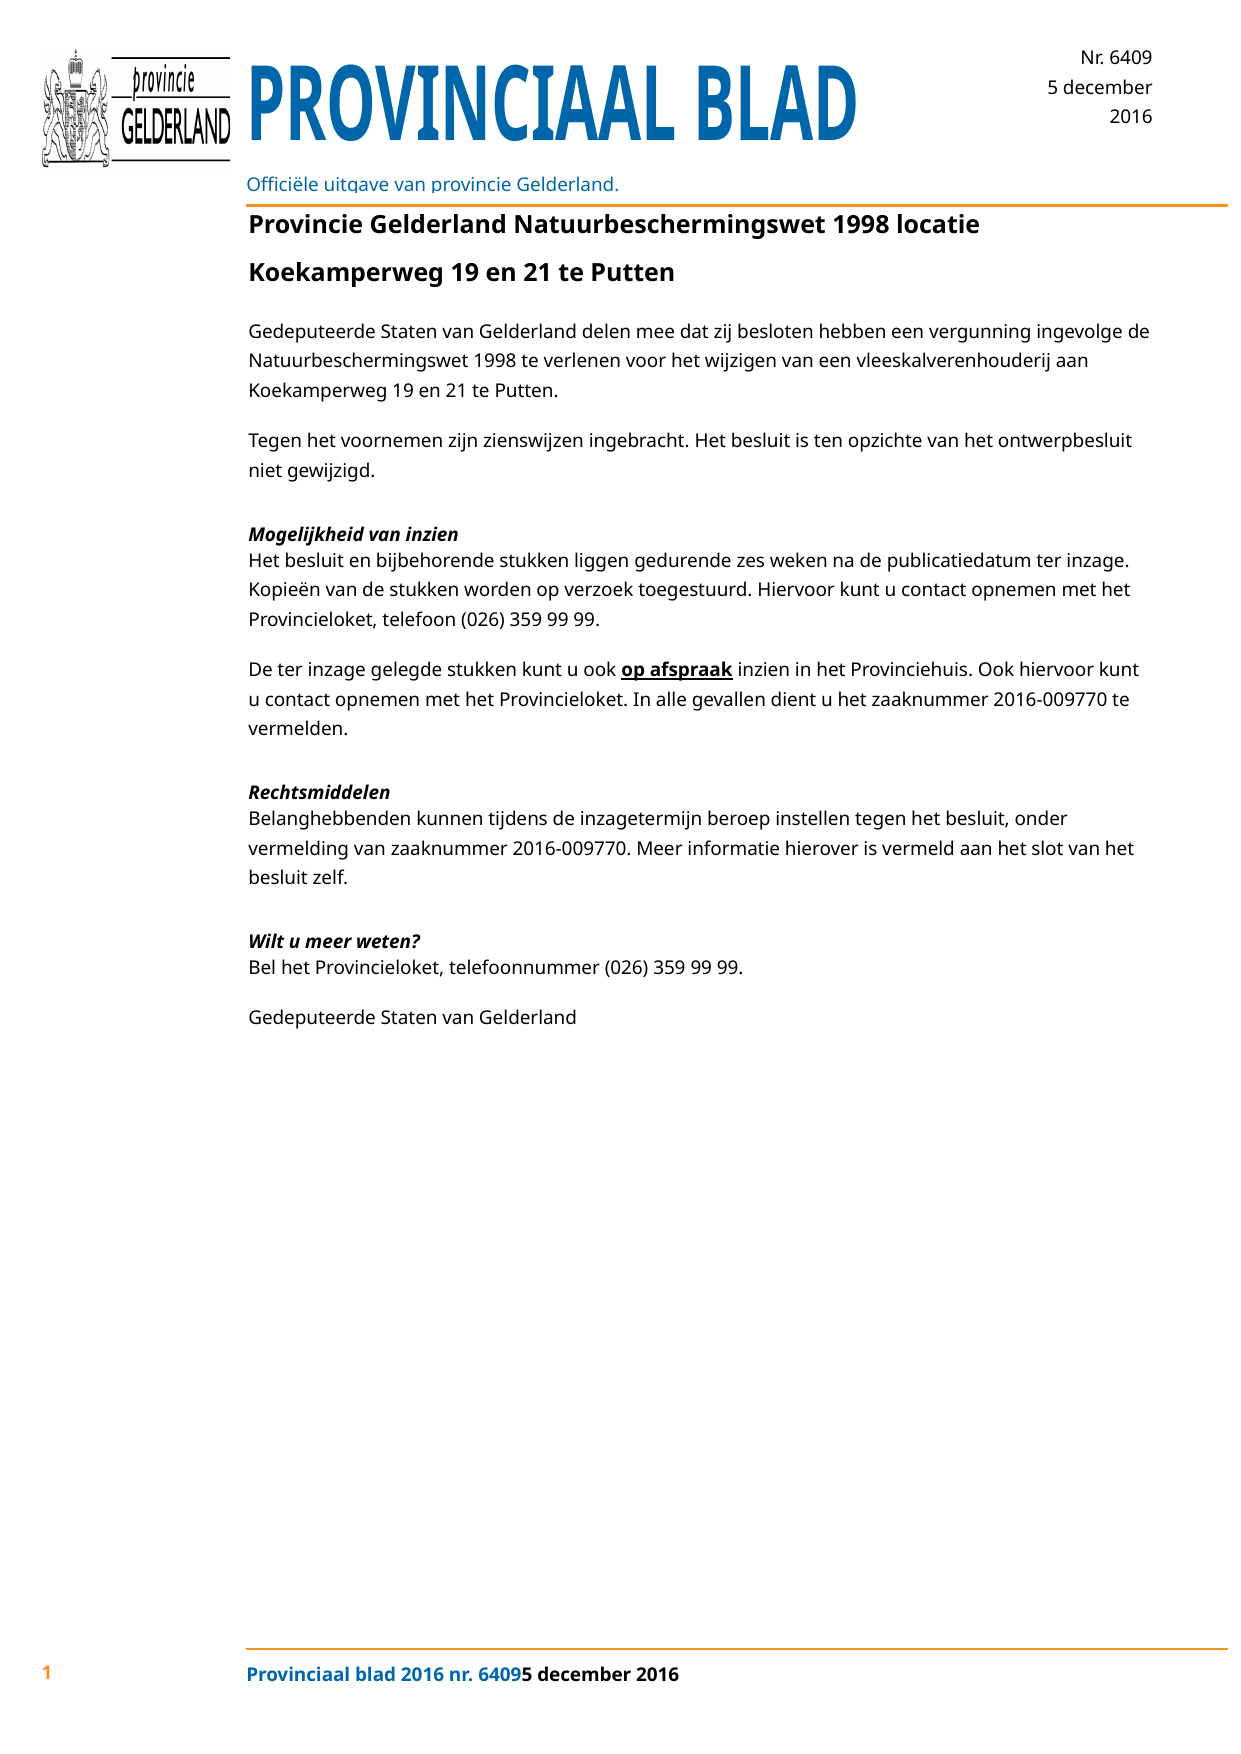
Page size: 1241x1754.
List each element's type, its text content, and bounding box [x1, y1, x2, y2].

text Rechtsmiddelen [248, 779, 1152, 805]
text Bel het Provincieloket, telefoonnummer (026) 359 99 99. [248, 954, 1152, 980]
text Belanghebbenden kunnen tijdens de inzagetermijn beroep instellen tegen het besluit, onder vermelding van zaaknummer 2016-009770. Meer informatie hierover is vermeld aan het slot van het besluit zelf. [248, 805, 1152, 890]
text Provincie Gelderland Natuurbeschermingswet 1998 locatie Koekamperweg 19 en 21 te Putten [248, 207, 1152, 288]
text Wilt u meer weten? [248, 928, 1152, 954]
picture [41, 47, 231, 172]
text Gedeputeerde Staten van Gelderland delen mee dat zij besloten hebben een vergunning ingevolge de Natuurbeschermingswet 1998 te verlenen voor het wijzigen van een vleeskalverenhouderij aan Koekamperweg 19 en 21 te Putten. [248, 318, 1152, 403]
text Het besluit en bijbehorende stukken liggen gedurende zes weken na de publicatiedatum ter inzage. Kopieën van de stukken worden op verzoek toegestuurd. Hiervoor kunt u contact opnemen met het Provincieloket, telefoon (026) 359 99 99. [248, 547, 1152, 632]
text De ter inzage gelegde stukken kunt u ook op afspraak inzien in het Provinciehuis. Ook hiervoor kunt u contact opnemen met het Provincieloket. In alle gevallen dient u het zaaknummer 2016-009770 te vermelden. [248, 656, 1152, 741]
text Gedeputeerde Staten van Gelderland [248, 1004, 1152, 1030]
text Mogelijkheid van inzien [248, 521, 1152, 547]
text Tegen het voornemen zijn zienswijzen ingebracht. Het besluit is ten opzichte van het ontwerpbesluit niet gewijzigd. [248, 427, 1152, 483]
